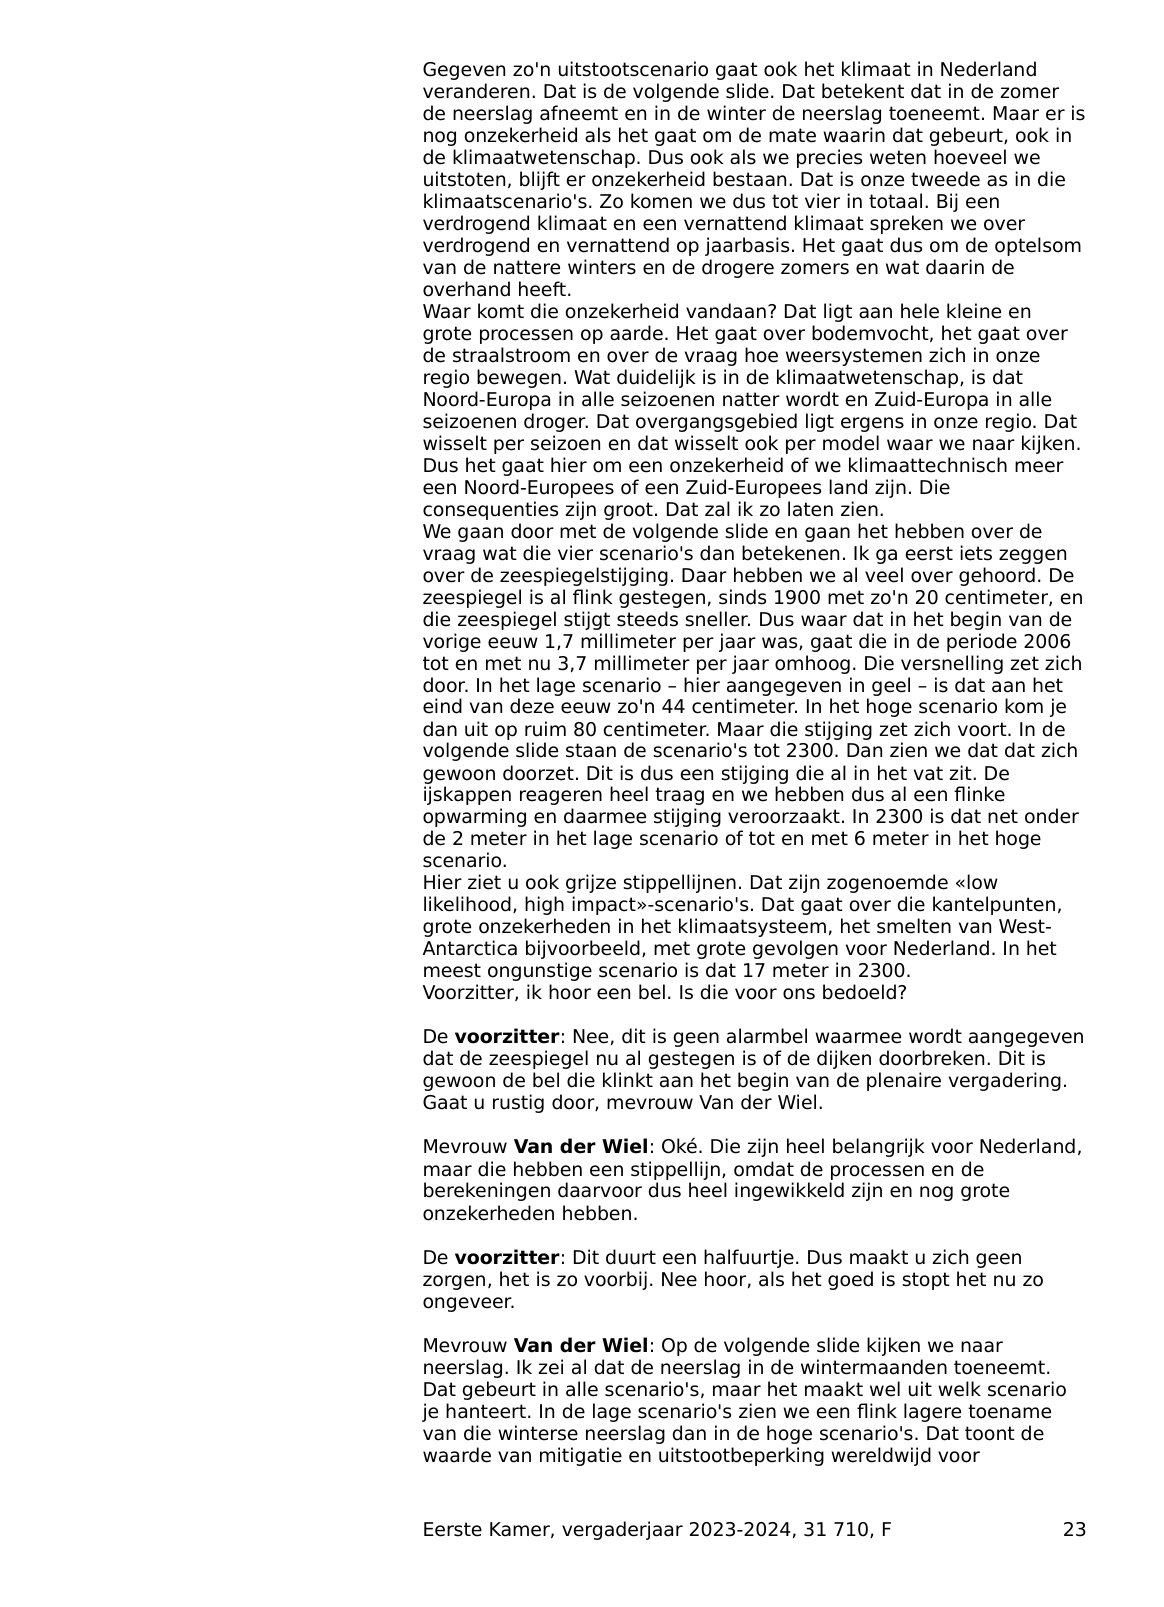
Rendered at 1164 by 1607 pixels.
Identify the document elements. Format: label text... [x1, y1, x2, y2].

text Mevrouw Van der Wiel: Oké. Die zijn heel belangrijk voor Nederland, maar die hebben een stippellijn, omdat de processen en de berekeningen daarvoor dus heel ingewikkeld zijn en nog grote onzekerheden hebben. [422, 1136, 1087, 1224]
text Gegeven zo'n uitstootscenario gaat ook het klimaat in Nederland veranderen. Dat is de volgende slide. Dat betekent dat in de zomer de neerslag afneemt en in de winter de neerslag toeneemt. Maar er is nog onzekerheid als het gaat om de mate waarin dat gebeurt, ook in de klimaatwetenschap. Dus ook als we precies weten hoeveel we uitstoten, blijft er onzekerheid bestaan. Dat is onze tweede as in die klimaatscenario's. Zo komen we dus tot vier in totaal. Bij een verdrogend klimaat en een vernattend klimaat spreken we over verdrogend en vernattend op jaarbasis. Het gaat dus om de optelsom van de nattere winters en de drogere zomers en wat daarin de overhand heeft. [422, 59, 1087, 301]
text Hier ziet u ook grijze stippellijnen. Dat zijn zogenoemde «low likelihood, high impact»-scenario's. Dat gaat over die kantelpunten, grote onzekerheden in het klimaatsysteem, het smelten van West-Antarctica bijvoorbeeld, met grote gevolgen voor Nederland. In het meest ongunstige scenario is dat 17 meter in 2300. [422, 872, 1087, 982]
text De voorzitter: Dit duurt een halfuurtje. Dus maakt u zich geen zorgen, het is zo voorbij. Nee hoor, als het goed is stopt het nu zo ongeveer. [422, 1247, 1087, 1312]
text We gaan door met de volgende slide en gaan het hebben over de vraag wat die vier scenario's dan betekenen. Ik ga eerst iets zeggen over de zeespiegelstijging. Daar hebben we al veel over gehoord. De zeespiegel is al flink gestegen, sinds 1900 met zo'n 20 centimeter, en die zeespiegel stijgt steeds sneller. Dus waar dat in het begin van de vorige eeuw 1,7 millimeter per jaar was, gaat die in de periode 2006 tot en met nu 3,7 millimeter per jaar omhoog. Die versnelling zet zich door. In het lage scenario – hier aangegeven in geel – is dat aan het eind van deze eeuw zo'n 44 centimeter. In het hoge scenario kom je dan uit op ruim 80 centimeter. Maar die stijging zet zich voort. In de volgende slide staan de scenario's tot 2300. Dan zien we dat dat zich gewoon doorzet. Dit is dus een stijging die al in het vat zit. De ijskappen reageren heel traag en we hebben dus al een flinke opwarming en daarmee stijging veroorzaakt. In 2300 is dat net onder de 2 meter in het lage scenario of tot en met 6 meter in het hoge scenario. [422, 521, 1087, 872]
text De voorzitter: Nee, dit is geen alarmbel waarmee wordt aangegeven dat de zeespiegel nu al gestegen is of de dijken doorbreken. Dit is gewoon de bel die klinkt aan het begin van de plenaire vergadering. Gaat u rustig door, mevrouw Van der Wiel. [422, 1026, 1087, 1114]
text Voorzitter, ik hoor een bel. Is die voor ons bedoeld? [422, 982, 1087, 1004]
text Waar komt die onzekerheid vandaan? Dat ligt aan hele kleine en grote processen op aarde. Het gaat over bodemvocht, het gaat over de straalstroom en over de vraag hoe weersystemen zich in onze regio bewegen. Wat duidelijk is in de klimaatwetenschap, is dat Noord-Europa in alle seizoenen natter wordt en Zuid-Europa in alle seizoenen droger. Dat overgangsgebied ligt ergens in onze regio. Dat wisselt per seizoen en dat wisselt ook per model waar we naar kijken. Dus het gaat hier om een onzekerheid of we klimaattechnisch meer een Noord-Europees of een Zuid-Europees land zijn. Die consequenties zijn groot. Dat zal ik zo laten zien. [422, 301, 1087, 521]
text Mevrouw Van der Wiel: Op de volgende slide kijken we naar neerslag. Ik zei al dat de neerslag in de wintermaanden toeneemt. Dat gebeurt in alle scenario's, maar het maakt wel uit welk scenario je hanteert. In de lage scenario's zien we een flink lagere toename van die winterse neerslag dan in de hoge scenario's. Dat toont de waarde van mitigatie en uitstootbeperking wereldwijd voor [422, 1335, 1087, 1467]
